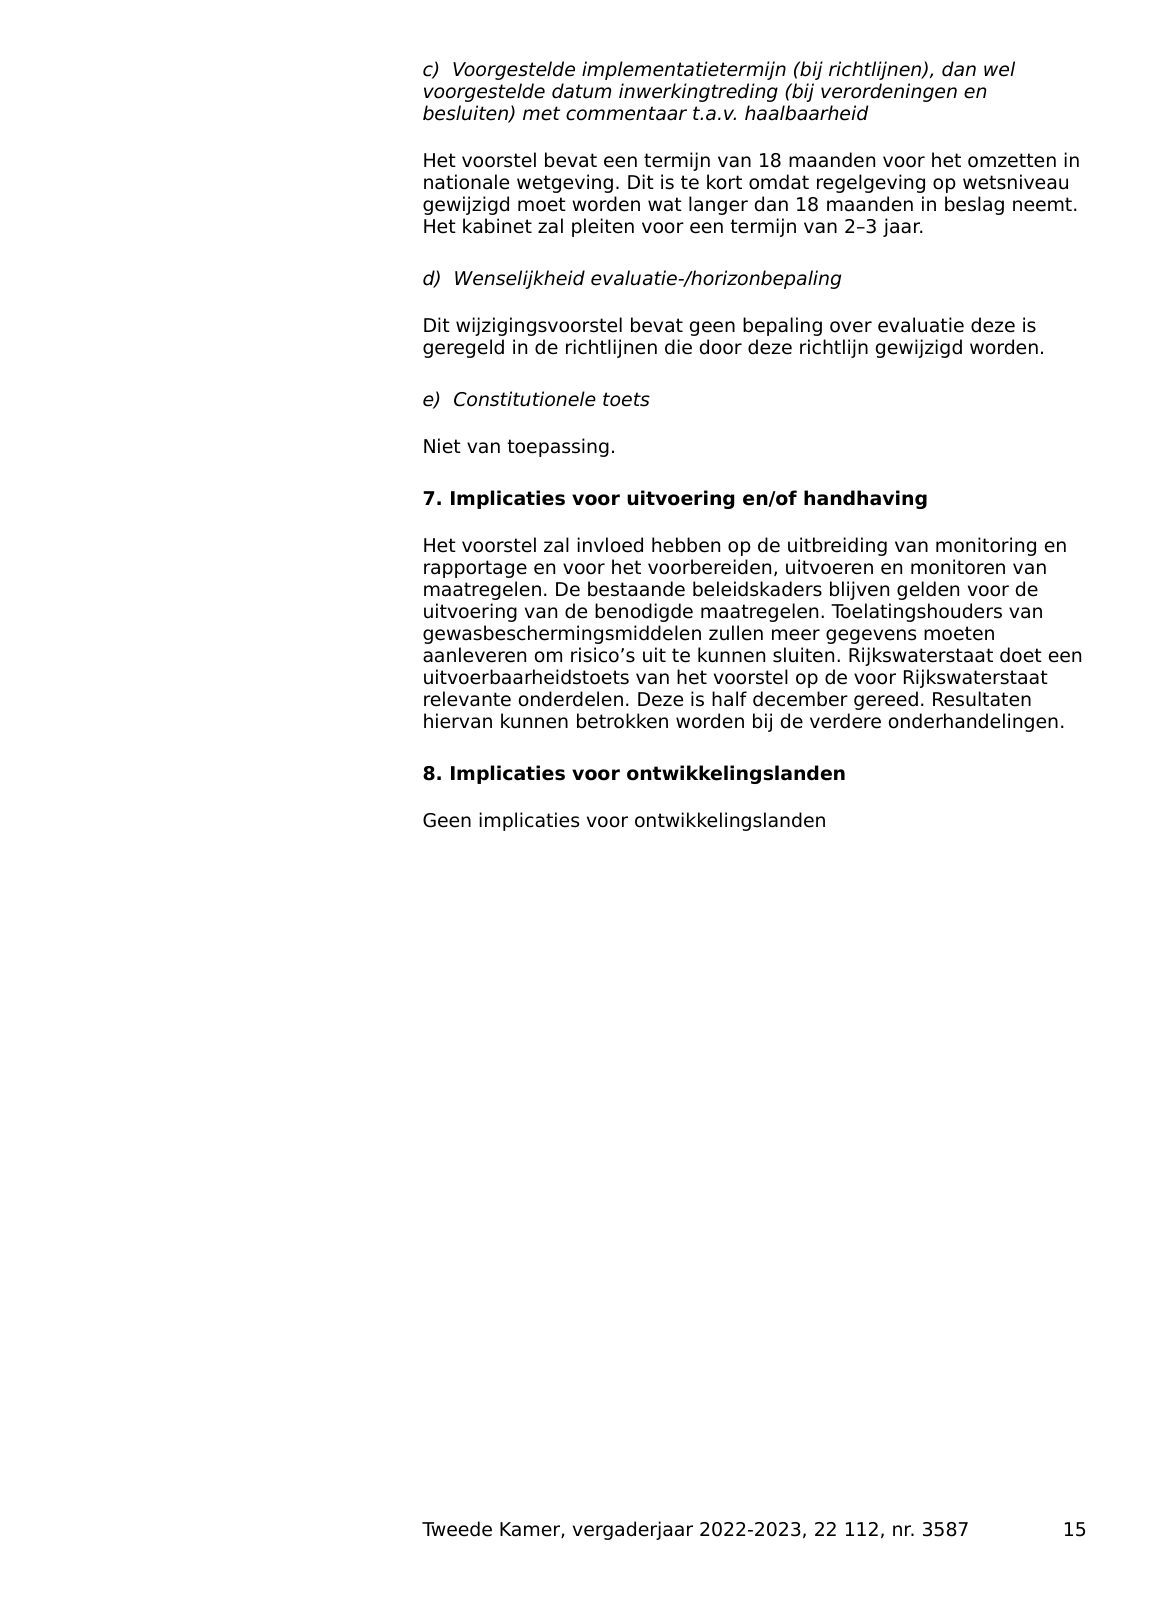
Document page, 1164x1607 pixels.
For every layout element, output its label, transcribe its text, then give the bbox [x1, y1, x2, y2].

text Het voorstel bevat een termijn van 18 maanden voor het omzetten in nationale wetgeving. Dit is te kort omdat regelgeving op wetsniveau gewijzigd moet worden wat langer dan 18 maanden in beslag neemt. Het kabinet zal pleiten voor een termijn van 2–3 jaar. [422, 150, 1087, 238]
text Niet van toepassing. [422, 436, 1087, 458]
subtitle e) Constitutionele toets [422, 389, 1087, 411]
text Dit wijzigingsvoorstel bevat geen bepaling over evaluatie deze is geregeld in de richtlijnen die door deze richtlijn gewijzigd worden. [422, 315, 1087, 359]
subtitle 7. Implicaties voor uitvoering en/of handhaving [422, 488, 1087, 510]
text Geen implicaties voor ontwikkelingslanden [422, 809, 1087, 832]
text Het voorstel zal invloed hebben op de uitbreiding van monitoring en rapportage en voor het voorbereiden, uitvoeren en monitoren van maatregelen. De bestaande beleidskaders blijven gelden voor de uitvoering van de benodigde maatregelen. Toelatingshouders van gewasbeschermingsmiddelen zullen meer gegevens moeten aanleveren om risico’s uit te kunnen sluiten. Rijkswaterstaat doet een uitvoerbaarheidstoets van het voorstel op de voor Rijkswaterstaat relevante onderdelen. Deze is half december gereed. Resultaten hiervan kunnen betrokken worden bij de verdere onderhandelingen. [422, 535, 1087, 733]
subtitle c) Voorgestelde implementatietermijn (bij richtlijnen), dan wel voorgestelde datum inwerkingtreding (bij verordeningen en besluiten) met commentaar t.a.v. haalbaarheid [422, 59, 1087, 125]
subtitle d) Wenselijkheid evaluatie-/horizonbepaling [422, 268, 1087, 290]
subtitle 8. Implicaties voor ontwikkelingslanden [422, 763, 1087, 784]
